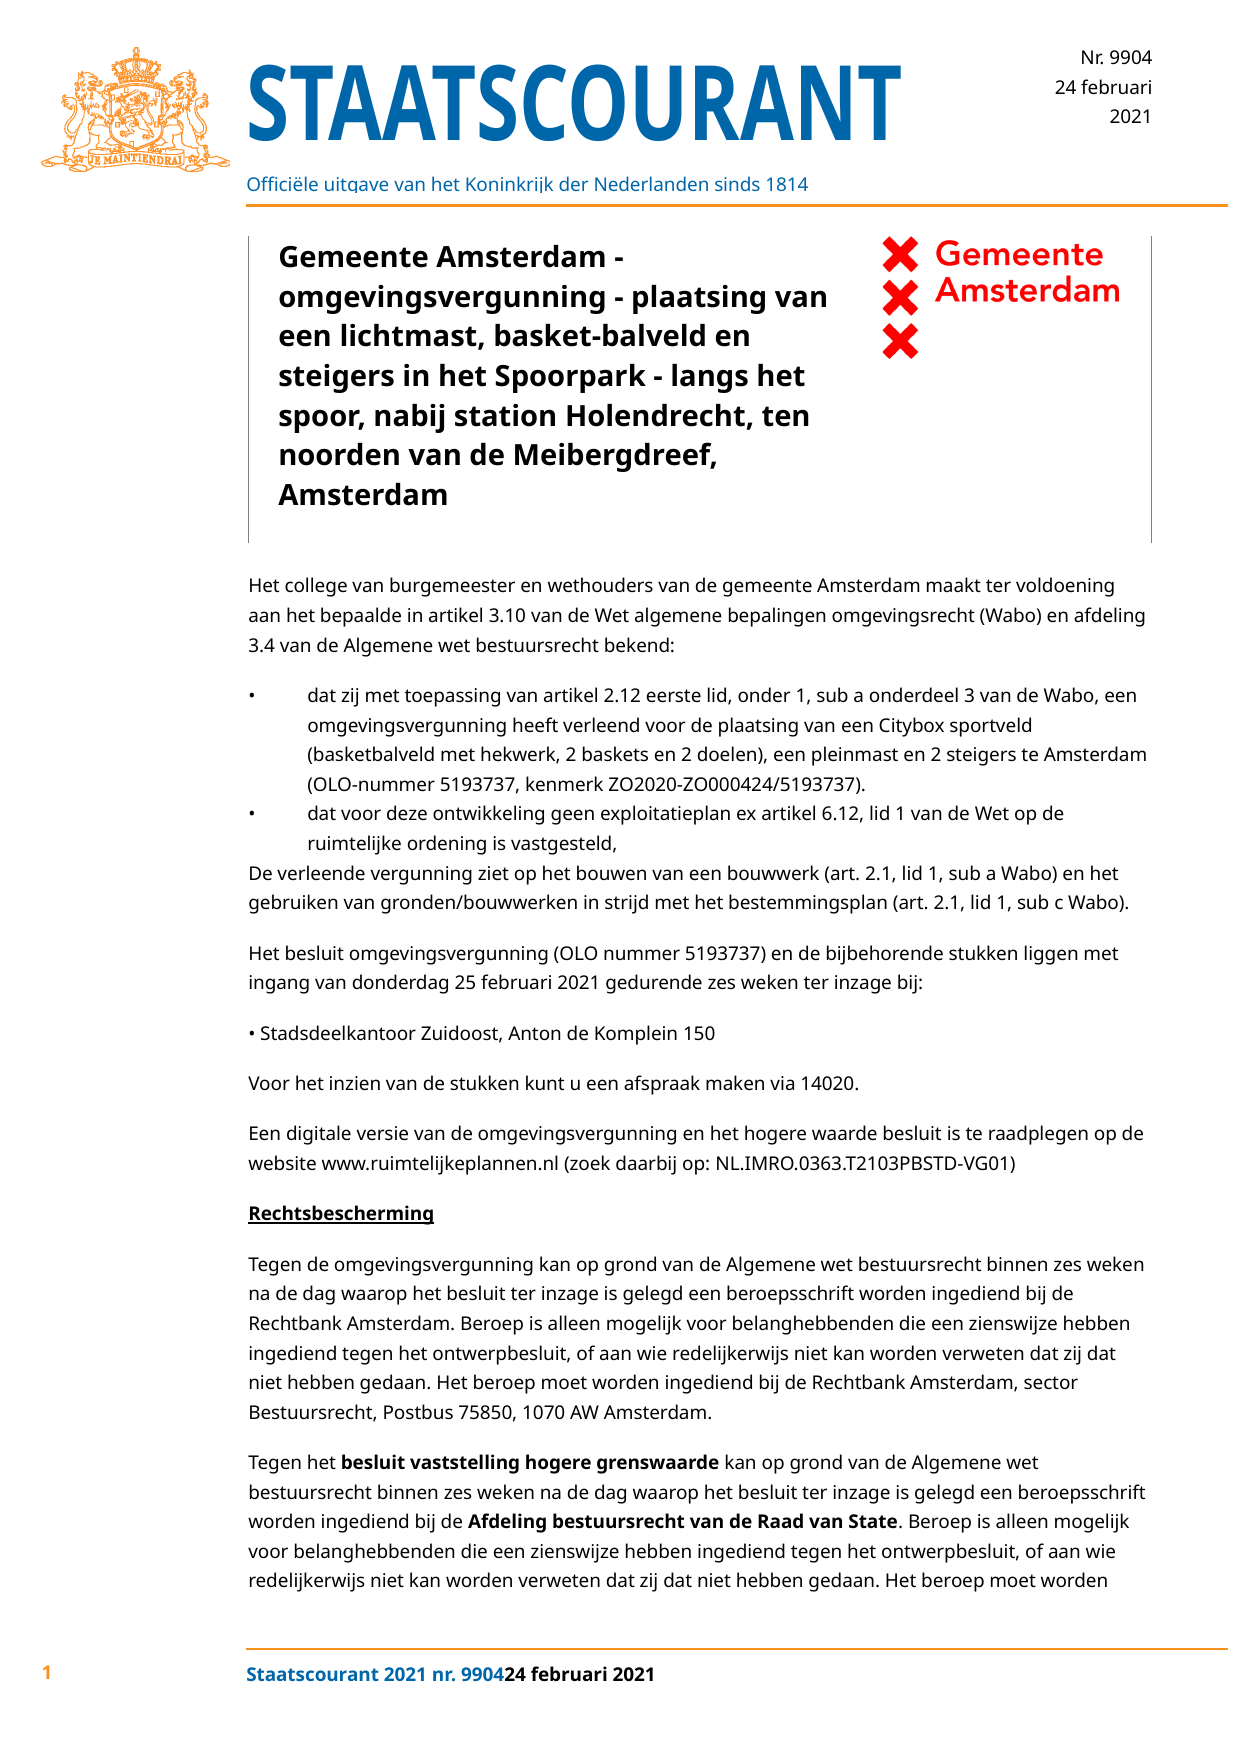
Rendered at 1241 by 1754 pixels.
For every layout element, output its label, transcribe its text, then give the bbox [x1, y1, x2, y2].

text De verleende vergunning ziet op het bouwen van een bouwwerk (art. 2.1, lid 1, sub a Wabo) en het gebruiken van gronden/bouwwerken in strijd met het bestemmingsplan (art. 2.1, lid 1, sub c Wabo). [248, 860, 1152, 915]
text Voor het inzien van de stukken kunt u een afspraak maken via 14020. [248, 1070, 1152, 1096]
text Rechtsbescherming [248, 1201, 1152, 1226]
table_header Gemeente Amsterdam - omgevingsvergunning - plaatsing van een lichtmast, basket-balveld en steigers in het Spoorpark - langs het spoor, nabij station Holendrecht, ten noorden van de Meibergdreef, Amsterdam [249, 236, 850, 543]
picture [882, 236, 1119, 359]
text • Stadsdeelkantoor Zuidoost, Anton de Komplein 150 [248, 1020, 1152, 1046]
text Tegen het besluit vaststelling hogere grenswaarde kan op grond van de Algemene wet bestuursrecht binnen zes weken na de dag waarop het besluit ter inzage is gelegd een beroepsschrift worden ingediend bij de Afdeling bestuursrecht van de Raad van State. Beroep is alleen mogelijk voor belanghebbenden die een zienswijze hebben ingediend tegen het ontwerpbesluit, of aan wie redelijkerwijs niet kan worden verweten dat zij dat niet hebben gedaan. Het beroep moet worden [248, 1449, 1152, 1593]
text Een digitale versie van de omgevingsvergunning en het hogere waarde besluit is te raadplegen op de website www.ruimtelijkeplannen.nl (zoek daarbij op: NL.IMRO.0363.T2103PBSTD-VG01) [248, 1121, 1152, 1176]
text Het college van burgemeester en wethouders van de gemeente Amsterdam maakt ter voldoening aan het bepaalde in artikel 3.10 van de Wet algemene bepalingen omgevingsrecht (Wabo) en afdeling 3.4 van de Algemene wet bestuursrecht bekend: [248, 573, 1152, 658]
list dat zij met toepassing van artikel 2.12 eerste lid, onder 1, sub a onderdeel 3 van de Wabo, een omgevingsvergunning heeft verleend voor de plaatsing van een Citybox sportveld (basketbalveld met hekwerk, 2 baskets en 2 doelen), een pleinmast en 2 steigers te Amsterdam (OLO-nummer 5193737, kenmerk ZO2020-ZO000424/5193737). [248, 682, 1152, 797]
text Tegen de omgevingsvergunning kan op grond van de Algemene wet bestuursrecht binnen zes weken na de dag waarop het besluit ter inzage is gelegd een beroepsschrift worden ingediend bij de Rechtbank Amsterdam. Beroep is alleen mogelijk voor belanghebbenden die een zienswijze hebben ingediend tegen het ontwerpbesluit, of aan wie redelijkerwijs niet kan worden verweten dat zij dat niet hebben gedaan. Het beroep moet worden ingediend bij de Rechtbank Amsterdam, sector Bestuursrecht, Postbus 75850, 1070 AW Amsterdam. [248, 1251, 1152, 1425]
list dat voor deze ontwikkeling geen exploitatieplan ex artikel 6.12, lid 1 van de Wet op de ruimtelijke ordening is vastgesteld, [248, 801, 1152, 856]
table_header [850, 236, 1151, 543]
text Het besluit omgevingsvergunning (OLO nummer 5193737) en de bijbehorende stukken liggen met ingang van donderdag 25 februari 2021 gedurende zes weken ter inzage bij: [248, 940, 1152, 995]
picture [41, 47, 231, 172]
